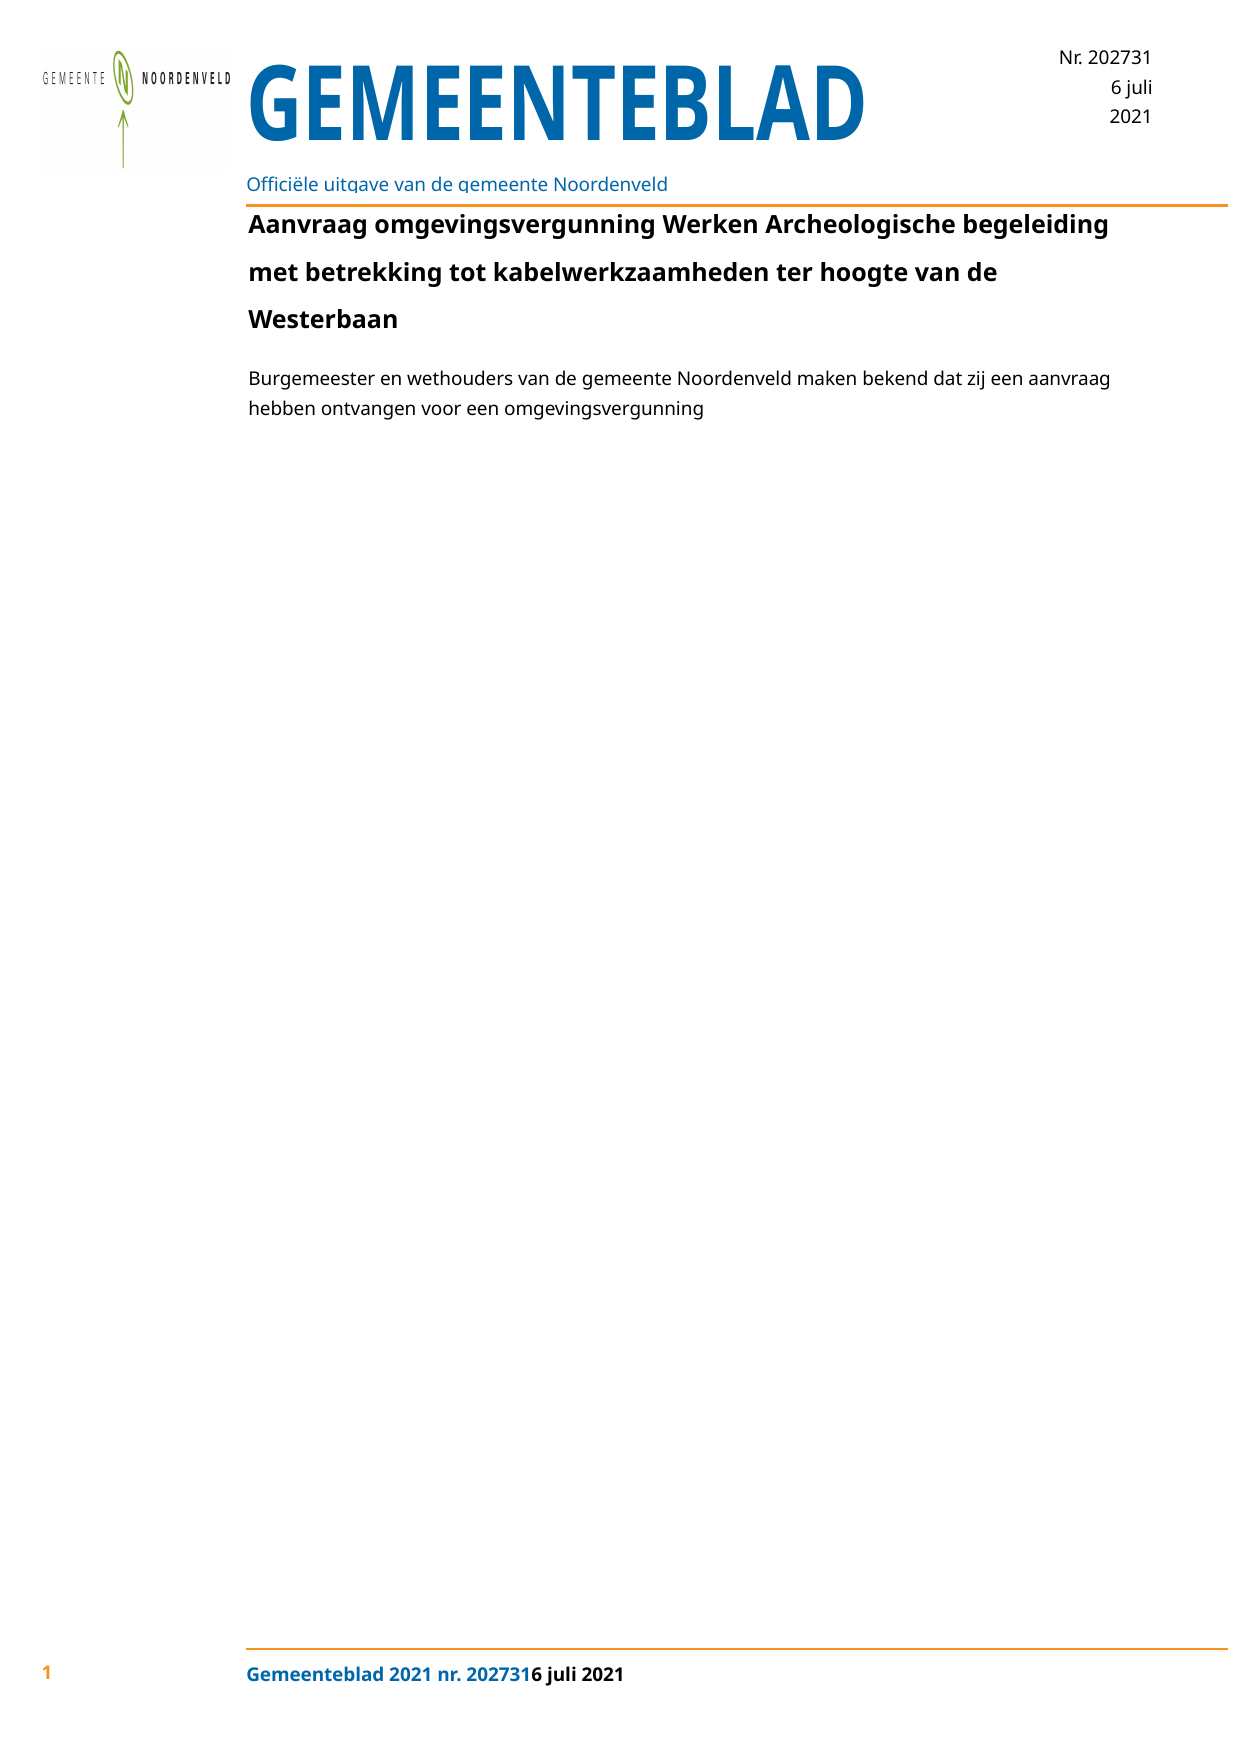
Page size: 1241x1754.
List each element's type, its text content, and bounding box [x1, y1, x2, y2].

text Burgemeester en wethouders van de gemeente Noordenveld maken bekend dat zij een aanvraag hebben ontvangen voor een omgevingsvergunning [248, 366, 1152, 421]
text Aanvraag omgevingsvergunning Werken Archeologische begeleiding met betrekking tot kabelwerkzaamheden ter hoogte van de Westerbaan [248, 207, 1152, 336]
picture [41, 47, 231, 172]
